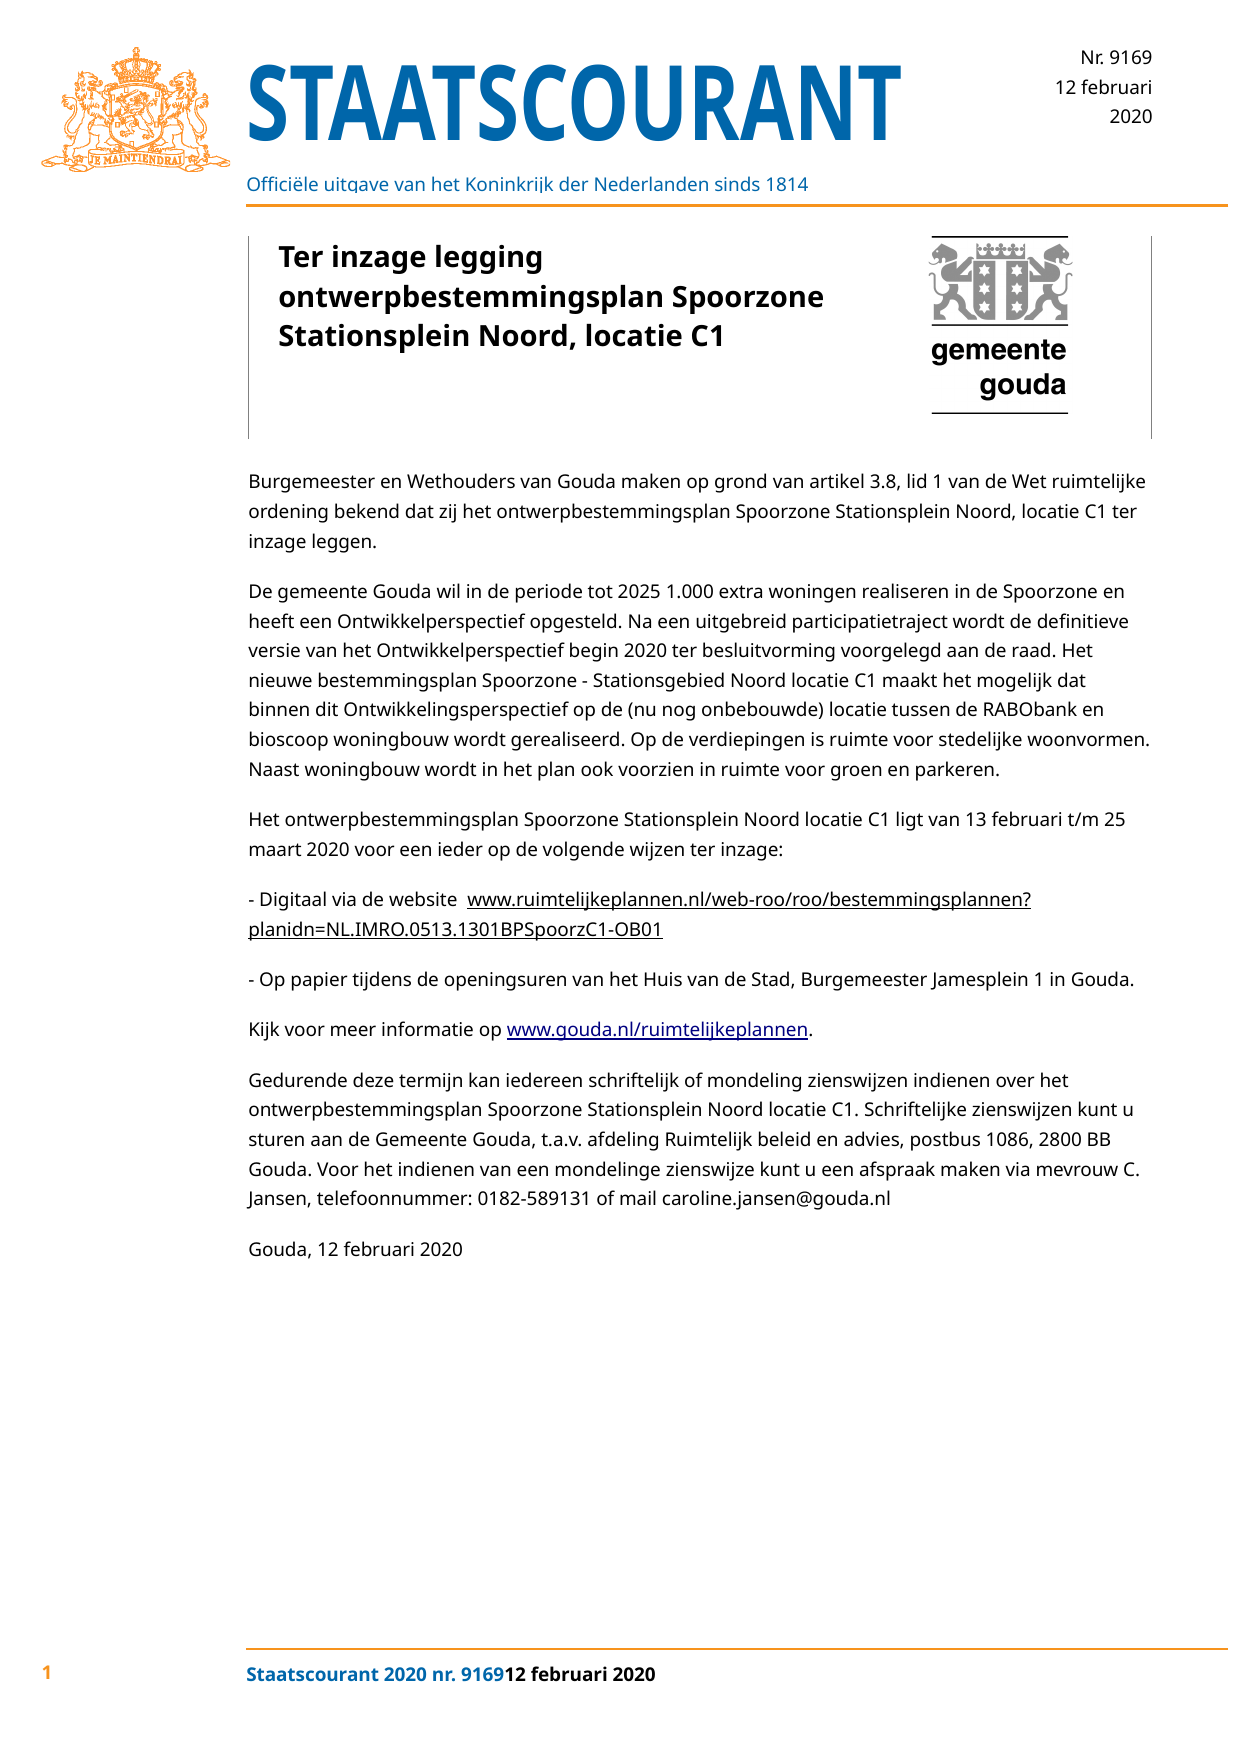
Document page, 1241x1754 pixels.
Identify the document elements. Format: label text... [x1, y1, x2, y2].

text - Digitaal via de website www.ruimtelijkeplannen.nl/web-roo/roo/bestemmingsplannen?planidn=NL.IMRO.0513.1301BPSpoorzC1-OB01 [248, 886, 1152, 941]
text Gedurende deze termijn kan iedereen schriftelijk of mondeling zienswijzen indienen over het ontwerpbestemmingsplan Spoorzone Stationsplein Noord locatie C1. Schriftelijke zienswijzen kunt u sturen aan de Gemeente Gouda, t.a.v. afdeling Ruimtelijk beleid en advies, postbus 1086, 2800 BB Gouda. Voor het indienen van een mondelinge zienswijze kunt u een afspraak maken via mevrouw C. Jansen, telefoonnummer: 0182-589131 of mail caroline.jansen@gouda.nl [248, 1067, 1152, 1211]
text - Op papier tijdens de openingsuren van het Huis van de Stad, Burgemeester Jamesplein 1 in Gouda. [248, 966, 1152, 992]
text Kijk voor meer informatie op www.gouda.nl/ruimtelijkeplannen. [248, 1017, 1152, 1042]
table_header [1073, 236, 1151, 413]
text Gouda, 12 februari 2020 [248, 1236, 1152, 1261]
text Burgemeester en Wethouders van Gouda maken op grond van artikel 3.8, lid 1 van de Wet ruimtelijke ordening bekend dat zij het ontwerpbestemmingsplan Spoorzone Stationsplein Noord, locatie C1 ter inzage leggen. [248, 469, 1152, 553]
picture [928, 236, 1073, 414]
table_header [850, 236, 928, 413]
table_header [850, 414, 1151, 439]
picture [41, 47, 231, 172]
text Het ontwerpbestemmingsplan Spoorzone Stationsplein Noord locatie C1 ligt van 13 februari t/m 25 maart 2020 voor een ieder op de volgende wijzen ter inzage: [248, 806, 1152, 861]
table_header Ter inzage legging ontwerpbestemmingsplan Spoorzone Stationsplein Noord, locatie C1 [249, 236, 850, 439]
text De gemeente Gouda wil in de periode tot 2025 1.000 extra woningen realiseren in de Spoorzone en heeft een Ontwikkelperspectief opgesteld. Na een uitgebreid participatietraject wordt de definitieve versie van het Ontwikkelperspectief begin 2020 ter besluitvorming voorgelegd aan de raad. Het nieuwe bestemmingsplan Spoorzone - Stationsgebied Noord locatie C1 maakt het mogelijk dat binnen dit Ontwikkelingsperspectief op de (nu nog onbebouwde) locatie tussen de RABObank en bioscoop woningbouw wordt gerealiseerd. Op de verdiepingen is ruimte voor stedelijke woonvormen. Naast woningbouw wordt in het plan ook voorzien in ruimte voor groen en parkeren. [248, 578, 1152, 781]
